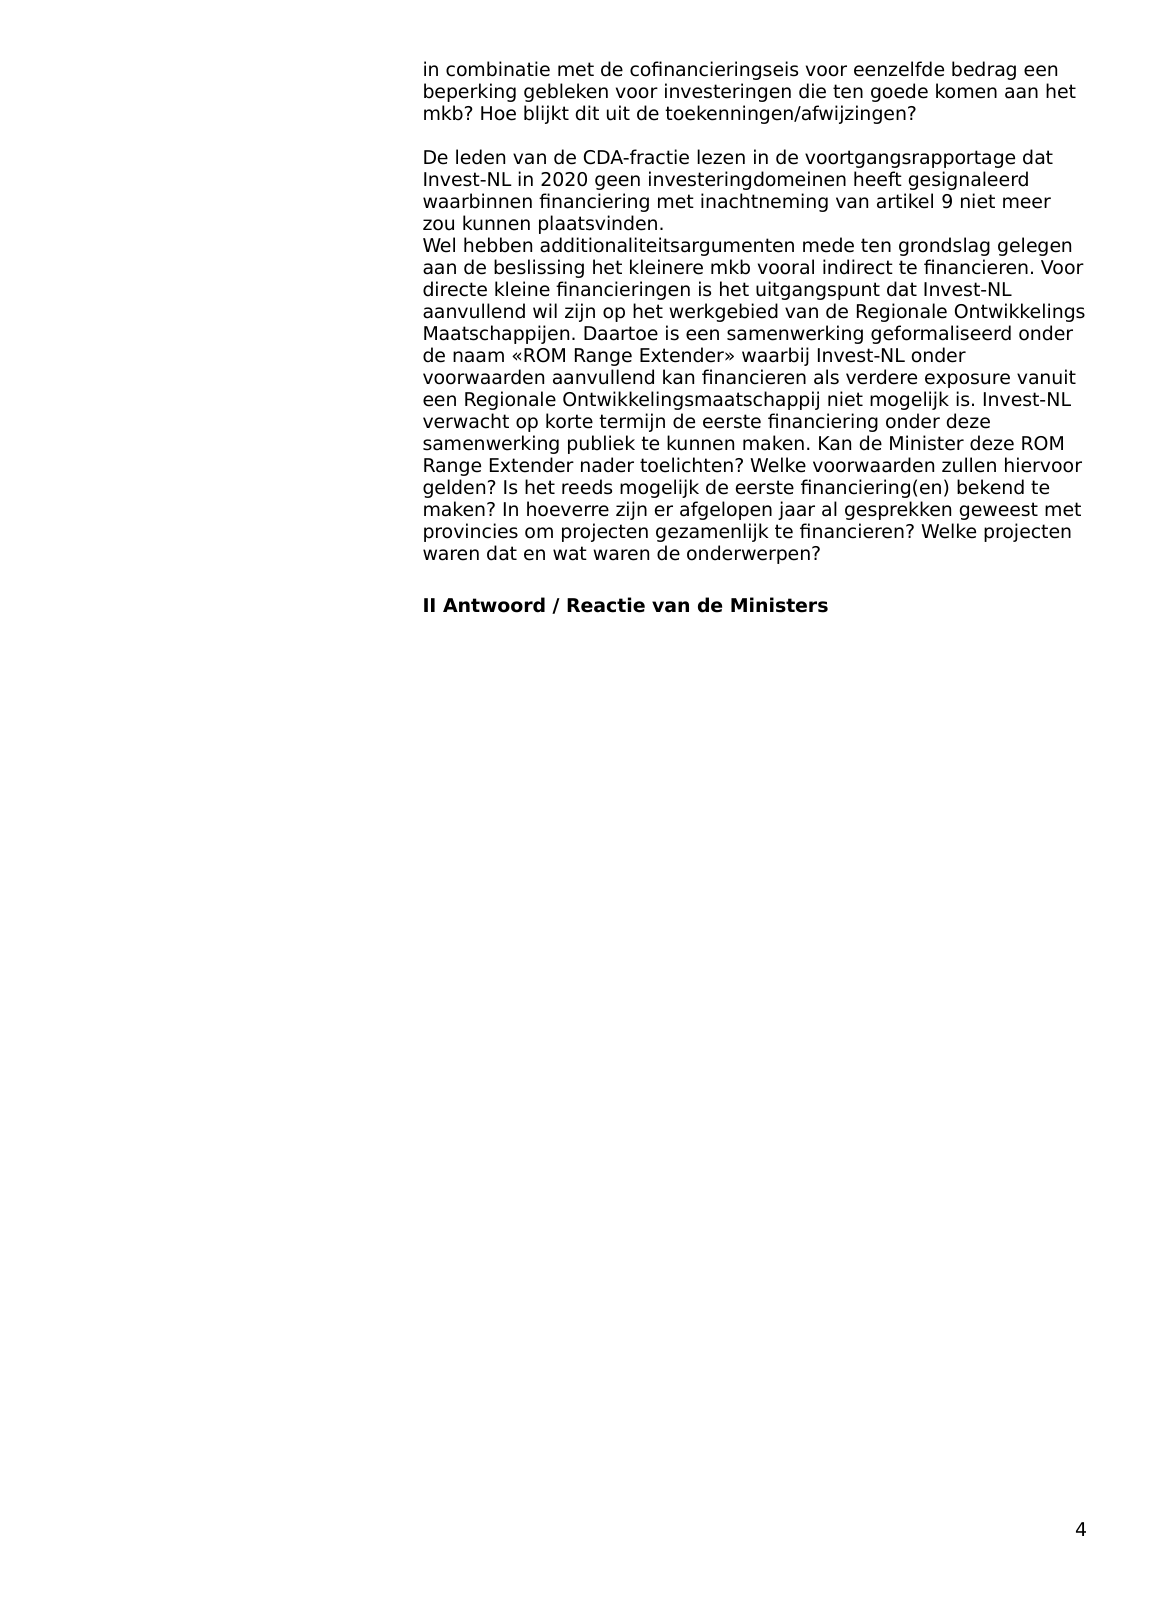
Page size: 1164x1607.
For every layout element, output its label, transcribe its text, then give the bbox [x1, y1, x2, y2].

text in combinatie met de cofinancieringseis voor eenzelfde bedrag een beperking gebleken voor investeringen die ten goede komen aan het mkb? Hoe blijkt dit uit de toekenningen/afwijzingen? [422, 59, 1087, 125]
text Invest-NL in 2020 geen investeringdomeinen heeft gesignaleerd waarbinnen financiering met inachtneming van artikel 9 niet meer zou kunnen plaatsvinden. [422, 169, 1087, 235]
text De leden van de CDA-fractie lezen in de voortgangsrapportage dat [422, 147, 1087, 169]
text Wel hebben additionaliteitsargumenten mede ten grondslag gelegen aan de beslissing het kleinere mkb vooral indirect te financieren. Voor directe kleine financieringen is het uitgangspunt dat Invest-NL aanvullend wil zijn op het werkgebied van de Regionale Ontwikkelings Maatschappijen. Daartoe is een samenwerking geformaliseerd onder de naam «ROM Range Extender» waarbij Invest-NL onder voorwaarden aanvullend kan financieren als verdere exposure vanuit een Regionale Ontwikkelingsmaatschappij niet mogelijk is. Invest-NL verwacht op korte termijn de eerste financiering onder deze samenwerking publiek te kunnen maken. Kan de Minister deze ROM Range Extender nader toelichten? Welke voorwaarden zullen hiervoor gelden? Is het reeds mogelijk de eerste financiering(en) bekend te maken? In hoeverre zijn er afgelopen jaar al gesprekken geweest met provincies om projecten gezamenlijk te financieren? Welke projecten waren dat en wat waren de onderwerpen? [422, 235, 1087, 565]
subtitle II Antwoord / Reactie van de Ministers [422, 595, 1087, 617]
